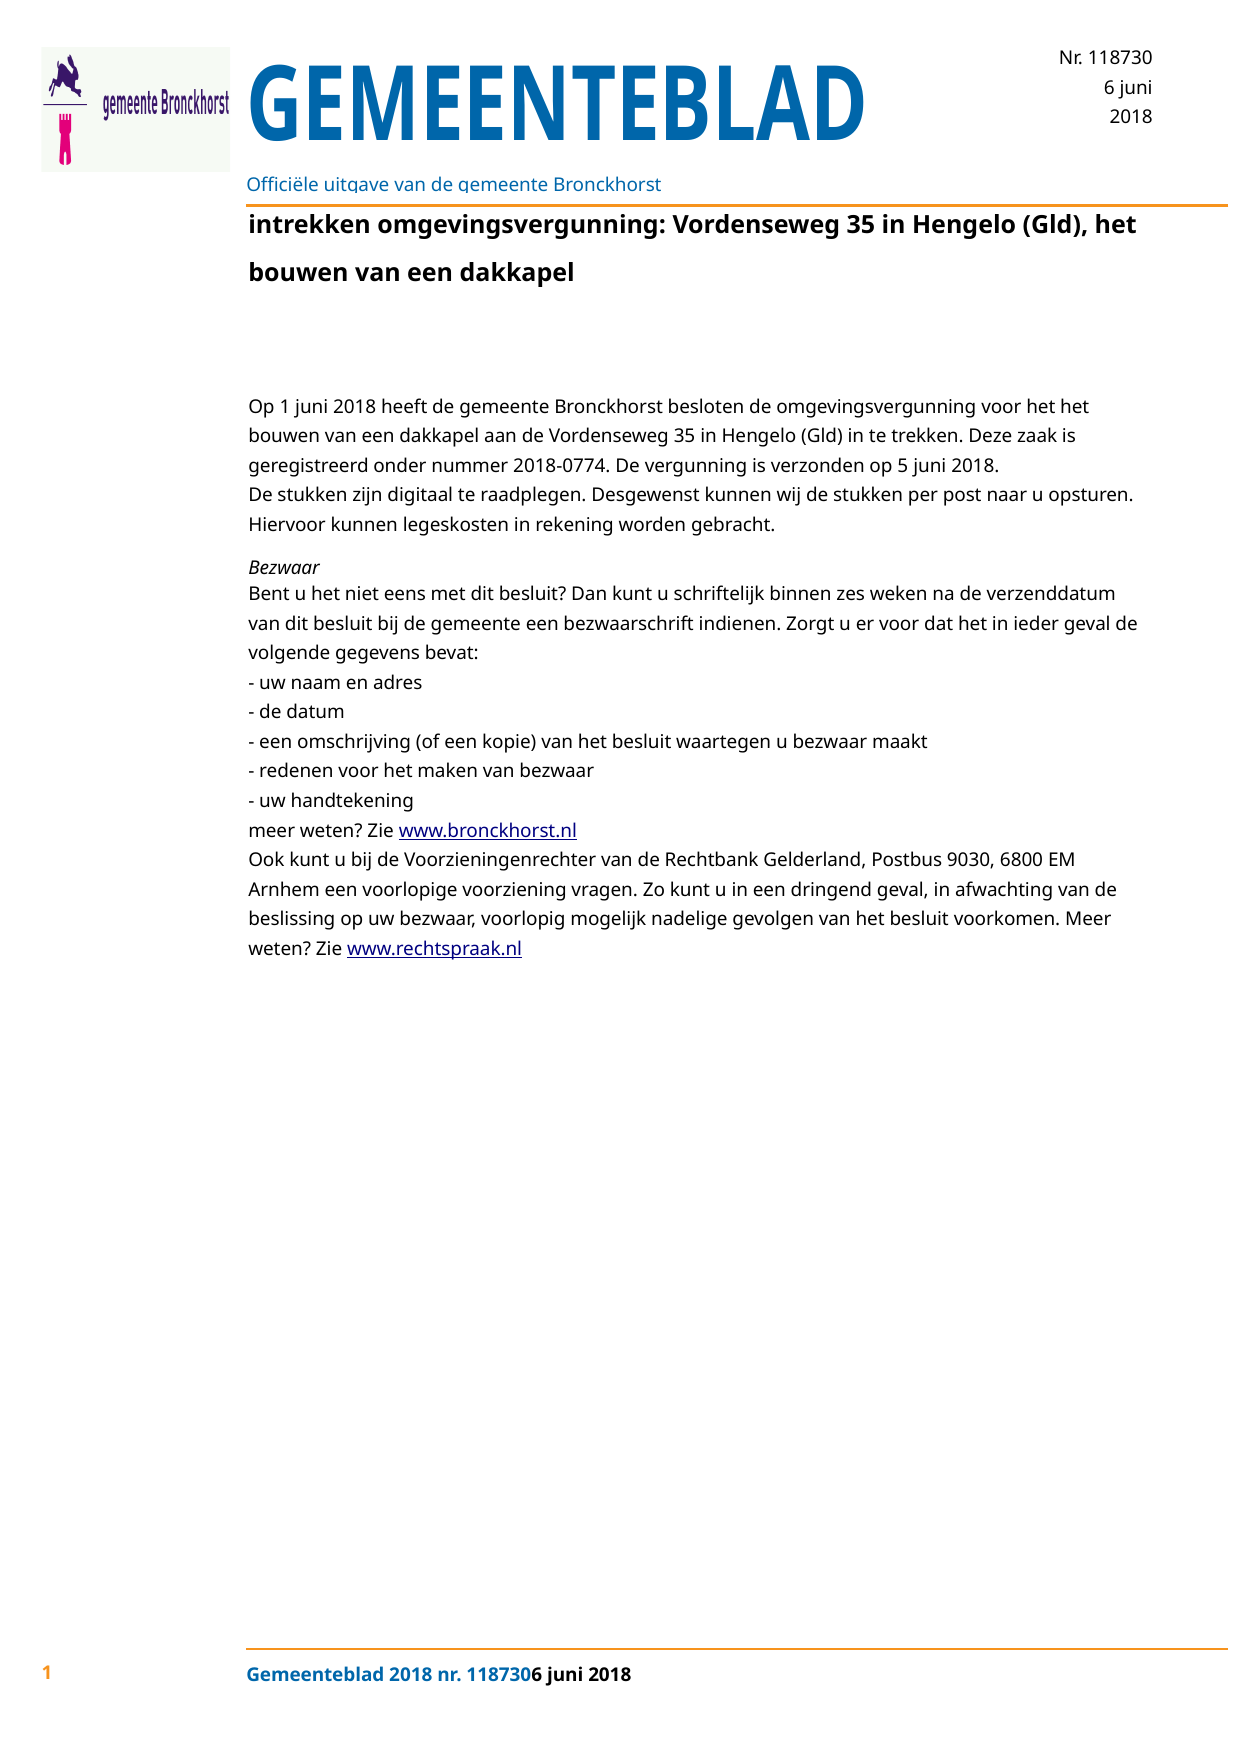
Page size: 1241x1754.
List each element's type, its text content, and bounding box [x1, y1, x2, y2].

text - uw handtekening [248, 787, 1152, 813]
text Bent u het niet eens met dit besluit? Dan kunt u schriftelijk binnen zes weken na de verzenddatum van dit besluit bij de gemeente een bezwaarschrift indienen. Zorgt u er voor dat het in ieder geval de volgende gegevens bevat: [248, 580, 1152, 665]
text - uw naam en adres [248, 669, 1152, 694]
text meer weten? Zie www.bronckhorst.nl [248, 817, 1152, 842]
text De stukken zijn digitaal te raadplegen. Desgewenst kunnen wij de stukken per post naar u opsturen. Hiervoor kunnen legeskosten in rekening worden gebracht. [248, 482, 1152, 537]
text Ook kunt u bij de Voorzieningenrechter van de Rechtbank Gelderland, Postbus 9030, 6800 EM Arnhem een voorlopige voorziening vragen. Zo kunt u in een dringend geval, in afwachting van de beslissing op uw bezwaar, voorlopig mogelijk nadelige gevolgen van het besluit voorkomen. Meer weten? Zie www.rechtspraak.nl [248, 846, 1152, 961]
text - een omschrijving (of een kopie) van het besluit waartegen u bezwaar maakt [248, 728, 1152, 754]
text Op 1 juni 2018 heeft de gemeente Bronckhorst besloten de omgevingsvergunning voor het het bouwen van een dakkapel aan de Vordenseweg 35 in Hengelo (Gld) in te trekken. Deze zaak is geregistreerd onder nummer 2018-0774. De vergunning is verzonden op 5 juni 2018. [248, 393, 1152, 478]
picture [41, 47, 231, 172]
text Bezwaar [248, 554, 1152, 580]
text - redenen voor het maken van bezwaar [248, 758, 1152, 783]
text - de datum [248, 698, 1152, 724]
text intrekken omgevingsvergunning: Vordenseweg 35 in Hengelo (Gld), het bouwen van een dakkapel [248, 207, 1152, 288]
